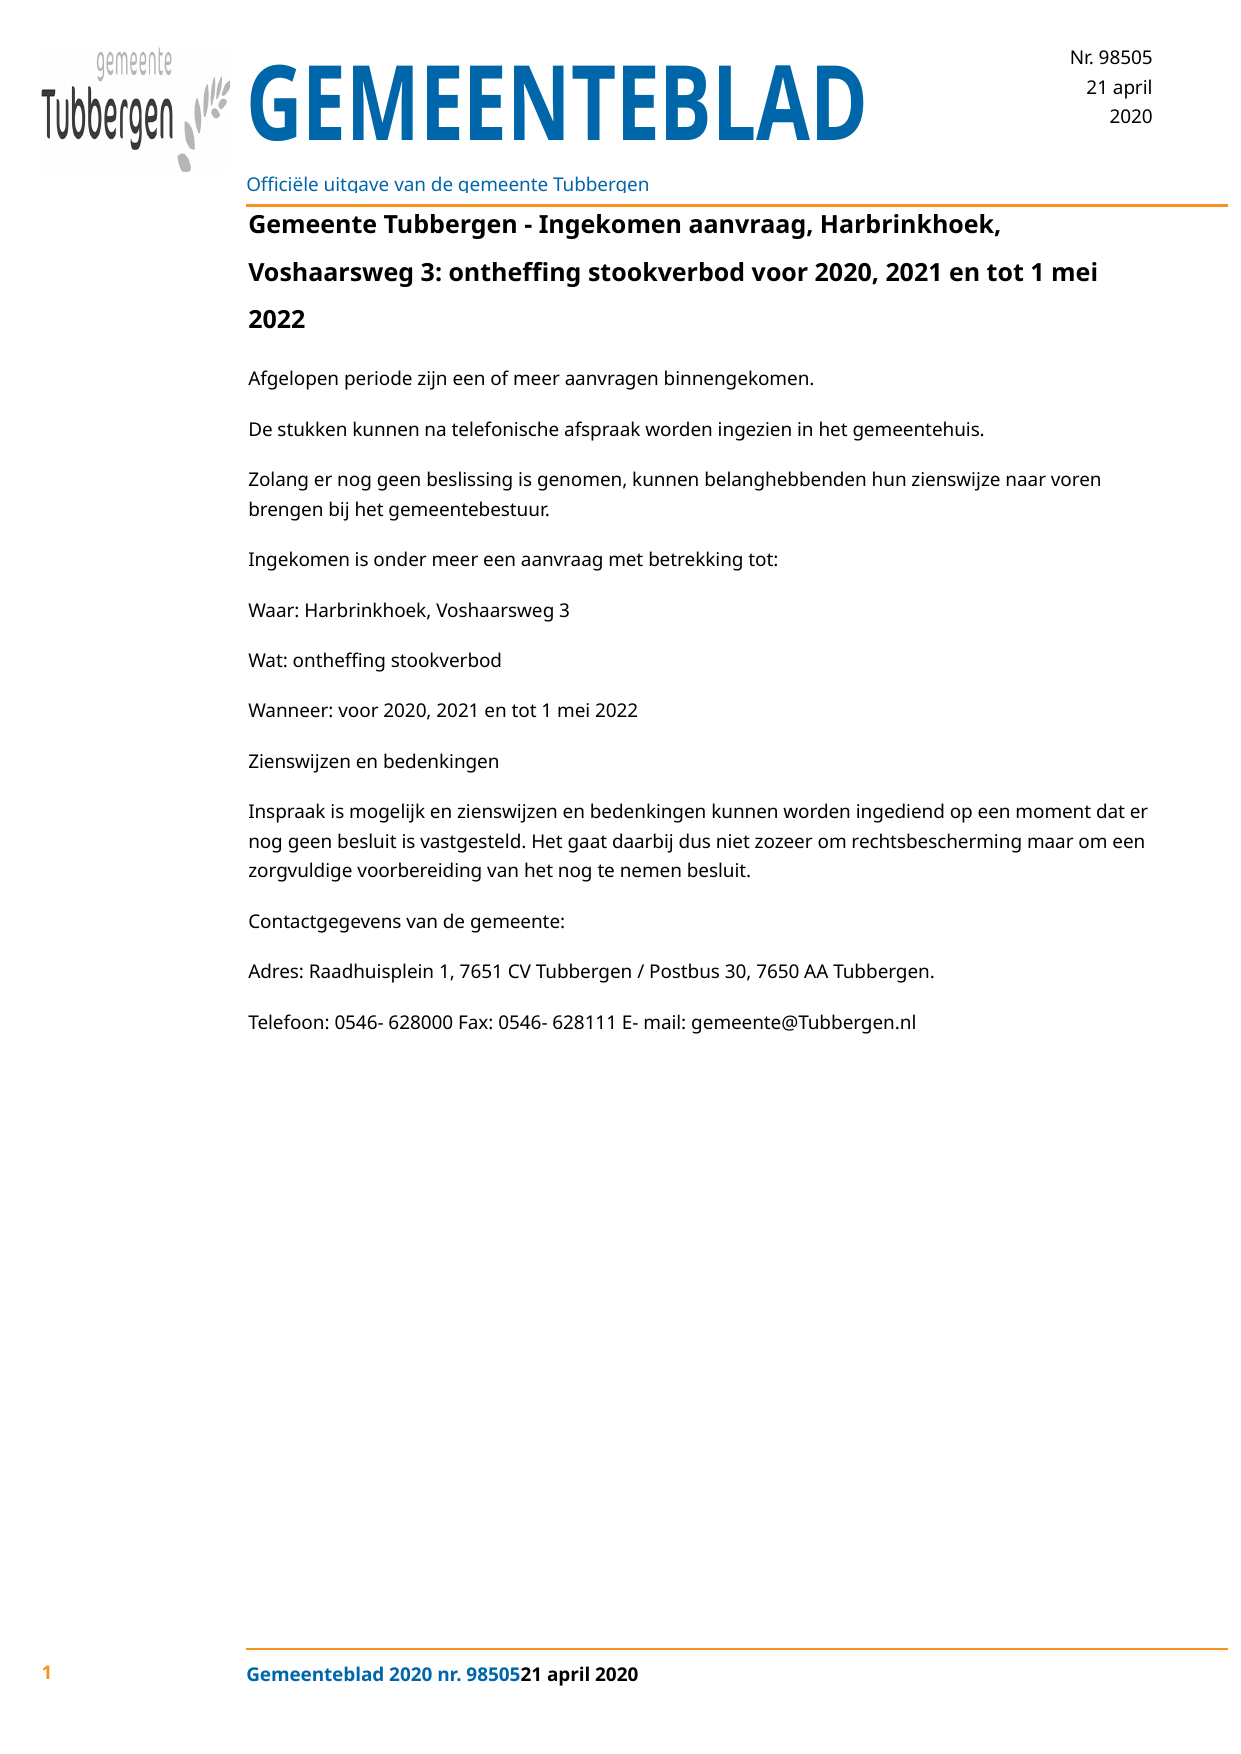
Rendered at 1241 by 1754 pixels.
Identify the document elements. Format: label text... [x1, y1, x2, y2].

text Gemeente Tubbergen - Ingekomen aanvraag, Harbrinkhoek, Voshaarsweg 3: ontheffing stookverbod voor 2020, 2021 en tot 1 mei 2022 [248, 207, 1152, 336]
text Zienswijzen en bedenkingen [248, 748, 1152, 774]
text Afgelopen periode zijn een of meer aanvragen binnengekomen. [248, 366, 1152, 391]
text De stukken kunnen na telefonische afspraak worden ingezien in het gemeentehuis. [248, 416, 1152, 442]
text Waar: Harbrinkhoek, Voshaarsweg 3 [248, 597, 1152, 622]
text Contactgegevens van de gemeente: [248, 908, 1152, 934]
text Wanneer: voor 2020, 2021 en tot 1 mei 2022 [248, 698, 1152, 723]
text Telefoon: 0546- 628000 Fax: 0546- 628111 E- mail: gemeente@Tubbergen.nl [248, 1009, 1152, 1034]
picture [41, 47, 231, 172]
text Wat: ontheffing stookverbod [248, 647, 1152, 673]
text Adres: Raadhuisplein 1, 7651 CV Tubbergen / Postbus 30, 7650 AA Tubbergen. [248, 958, 1152, 984]
text Zolang er nog geen beslissing is genomen, kunnen belanghebbenden hun zienswijze naar voren brengen bij het gemeentebestuur. [248, 466, 1152, 522]
text Ingekomen is onder meer een aanvraag met betrekking tot: [248, 546, 1152, 572]
text Inspraak is mogelijk en zienswijzen en bedenkingen kunnen worden ingediend op een moment dat er nog geen besluit is vastgesteld. Het gaat daarbij dus niet zozeer om rechtsbescherming maar om een zorgvuldige voorbereiding van het nog te nemen besluit. [248, 798, 1152, 883]
